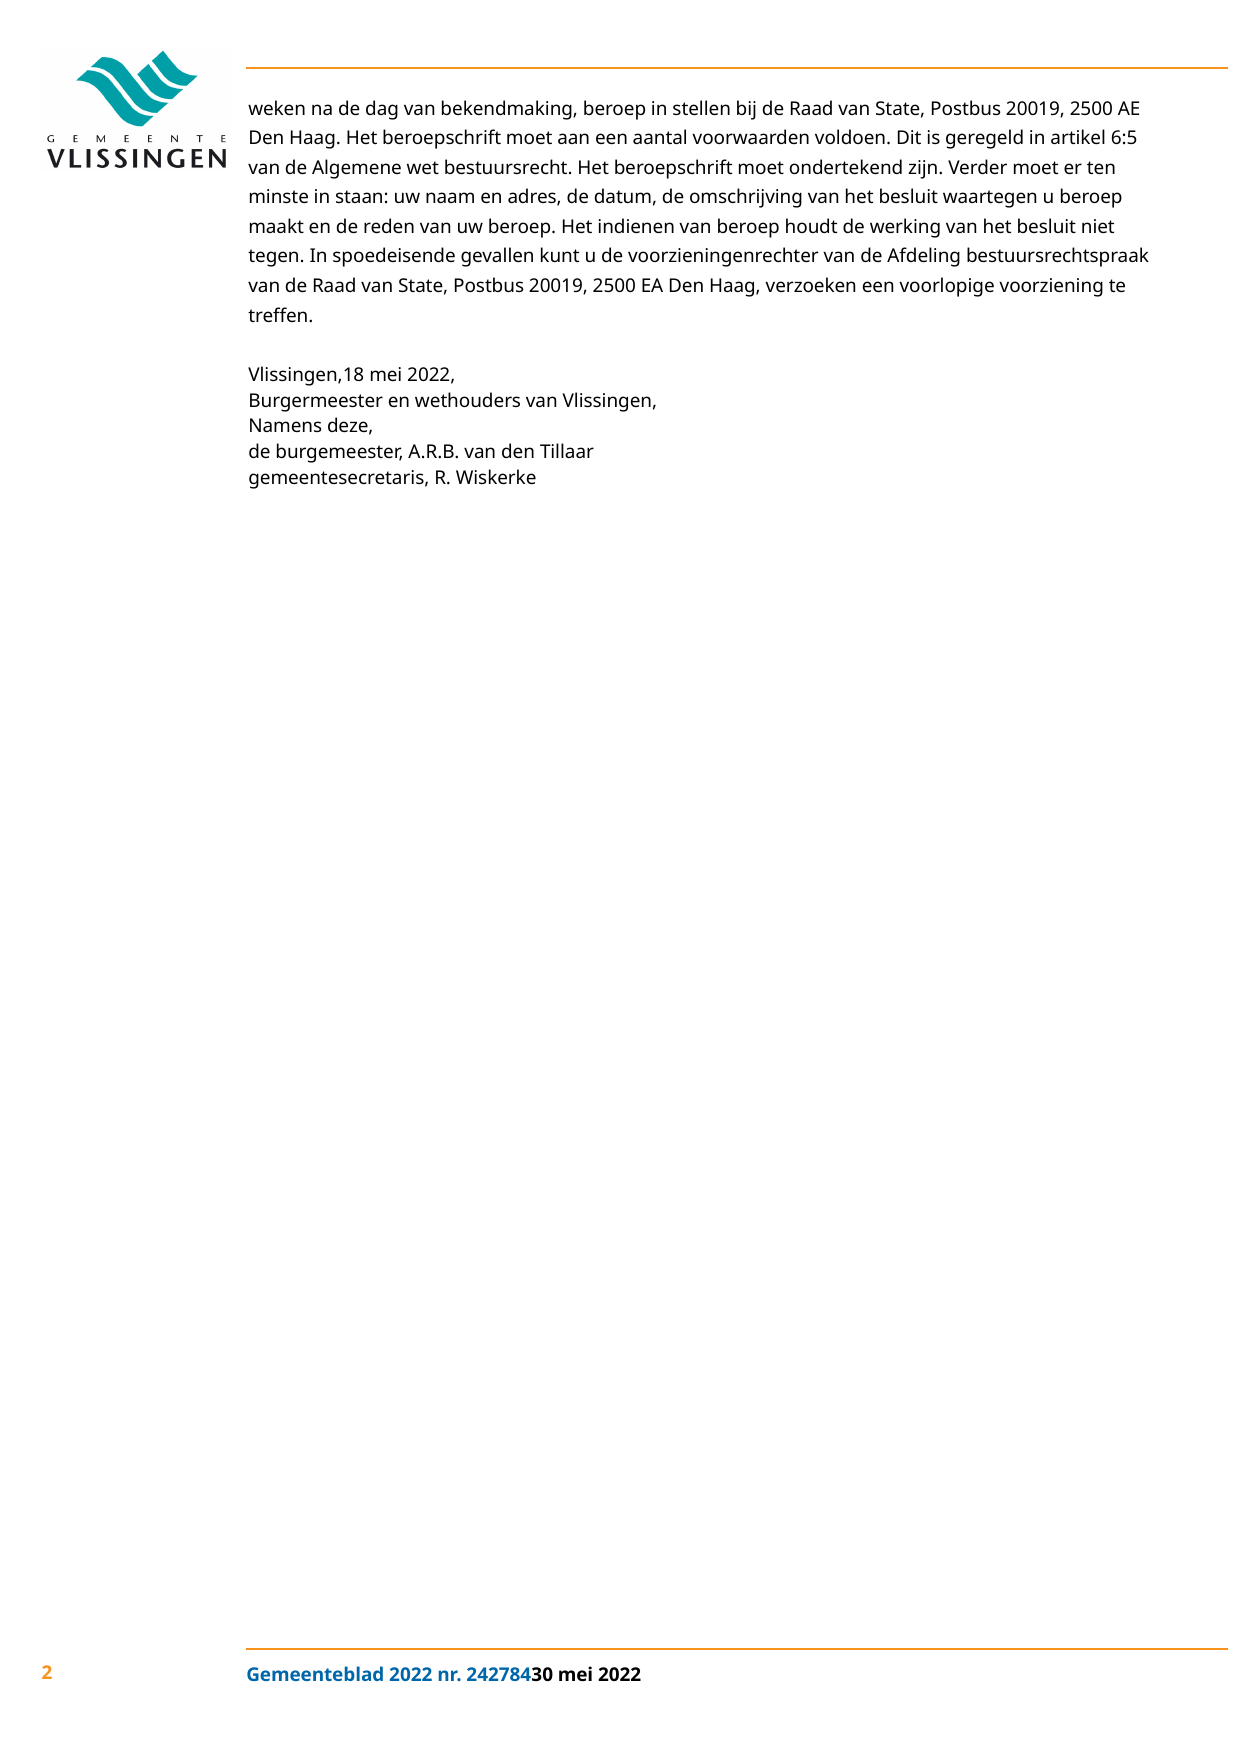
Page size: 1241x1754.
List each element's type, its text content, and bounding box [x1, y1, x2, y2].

picture [41, 47, 231, 172]
text weken na de dag van bekendmaking, beroep in stellen bij de Raad van State, Postbus 20019, 2500 AE Den Haag. Het beroepschrift moet aan een aantal voorwaarden voldoen. Dit is geregeld in artikel 6:5 van de Algemene wet bestuursrecht. Het beroepschrift moet ondertekend zijn. Verder moet er ten minste in staan: uw naam en adres, de datum, de omschrijving van het besluit waartegen u beroep maakt en de reden van uw beroep. Het indienen van beroep houdt de werking van het besluit niet tegen. In spoedeisende gevallen kunt u de voorzieningenrechter van de Afdeling bestuursrechtspraak van de Raad van State, Postbus 20019, 2500 EA Den Haag, verzoeken een voorlopige voorziening te treffen. [248, 95, 1152, 328]
text Vlissingen,18 mei 2022, [248, 361, 1152, 387]
text de burgemeester, A.R.B. van den Tillaar [248, 438, 1152, 464]
text Burgermeester en wethouders van Vlissingen, [248, 387, 1152, 412]
text Namens deze, [248, 412, 1152, 438]
text gemeentesecretaris, R. Wiskerke [248, 464, 1152, 490]
